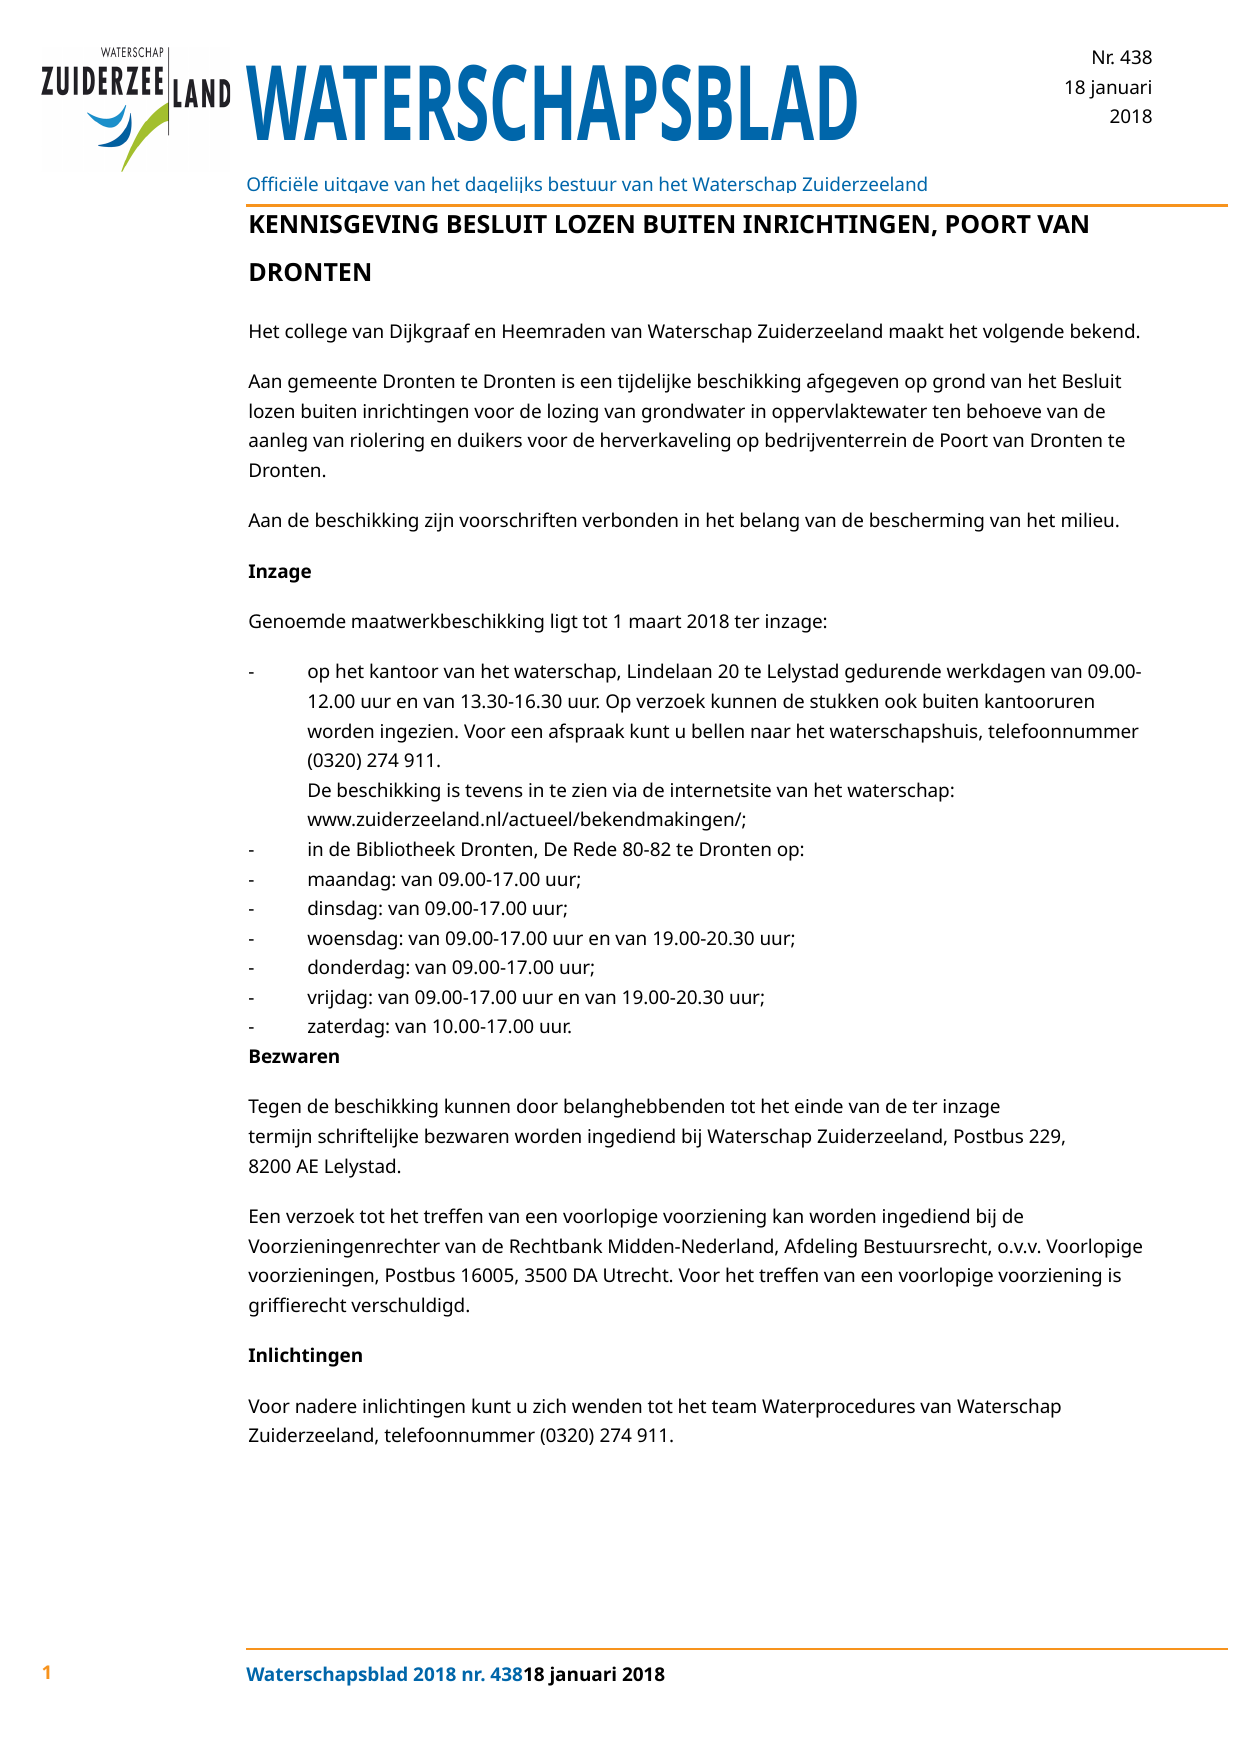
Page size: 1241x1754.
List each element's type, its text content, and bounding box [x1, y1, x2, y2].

text Aan gemeente Dronten te Dronten is een tijdelijke beschikking afgegeven op grond van het Besluit lozen buiten inrichtingen voor de lozing van grondwater in oppervlaktewater ten behoeve van de aanleg van riolering en duikers voor de herverkaveling op bedrijventerrein de Poort van Dronten te Dronten. [248, 368, 1152, 483]
list maandag: van 09.00-17.00 uur; [248, 866, 1152, 892]
text Genoemde maatwerkbeschikking ligt tot 1 maart 2018 ter inzage: [248, 608, 1152, 634]
text Aan de beschikking zijn voorschriften verbonden in het belang van de bescherming van het milieu. [248, 507, 1152, 533]
list in de Bibliotheek Dronten, De Rede 80-82 te Dronten op: [248, 836, 1152, 862]
list op het kantoor van het waterschap, Lindelaan 20 te Lelystad gedurende werkdagen van 09.00-12.00 uur en van 13.30-16.30 uur. Op verzoek kunnen de stukken ook buiten kantooruren worden ingezien. Voor een afspraak kunt u bellen naar het waterschapshuis, telefoonnummer (0320) 274 911. [248, 659, 1152, 773]
text Inzage [248, 558, 1152, 584]
text Voor nadere inlichtingen kunt u zich wenden tot het team Waterprocedures van Waterschap Zuiderzeeland, telefoonnummer (0320) 274 911. [248, 1393, 1152, 1448]
list De beschikking is tevens in te zien via de internetsite van het waterschap: www.zuiderzeeland.nl/actueel/bekendmakingen/; [248, 777, 1152, 832]
list vrijdag: van 09.00-17.00 uur en van 19.00-20.30 uur; [248, 984, 1152, 1010]
list dinsdag: van 09.00-17.00 uur; [248, 895, 1152, 921]
list woensdag: van 09.00-17.00 uur en van 19.00-20.30 uur; [248, 925, 1152, 951]
text Inlichtingen [248, 1342, 1152, 1368]
text Het college van Dijkgraaf en Heemraden van Waterschap Zuiderzeeland maakt het volgende bekend. [248, 318, 1152, 344]
list zaterdag: van 10.00-17.00 uur. [248, 1014, 1152, 1039]
text KENNISGEVING BESLUIT LOZEN BUITEN INRICHTINGEN, POORT VAN DRONTEN [248, 207, 1152, 288]
text Bezwaren [248, 1043, 1152, 1069]
list donderdag: van 09.00-17.00 uur; [248, 954, 1152, 980]
picture [41, 47, 231, 172]
text Tegen de beschikking kunnen door belanghebbenden tot het einde van de ter inzage termijn schriftelijke bezwaren worden ingediend bij Waterschap Zuiderzeeland, Postbus 229, 8200 AE Lelystad. [248, 1094, 1152, 1179]
text Een verzoek tot het treffen van een voorlopige voorziening kan worden ingediend bij de Voorzieningenrechter van de Rechtbank Midden-Nederland, Afdeling Bestuursrecht, o.v.v. Voorlopige voorzieningen, Postbus 16005, 3500 DA Utrecht. Voor het treffen van een voorlopige voorziening is griffierecht verschuldigd. [248, 1203, 1152, 1318]
